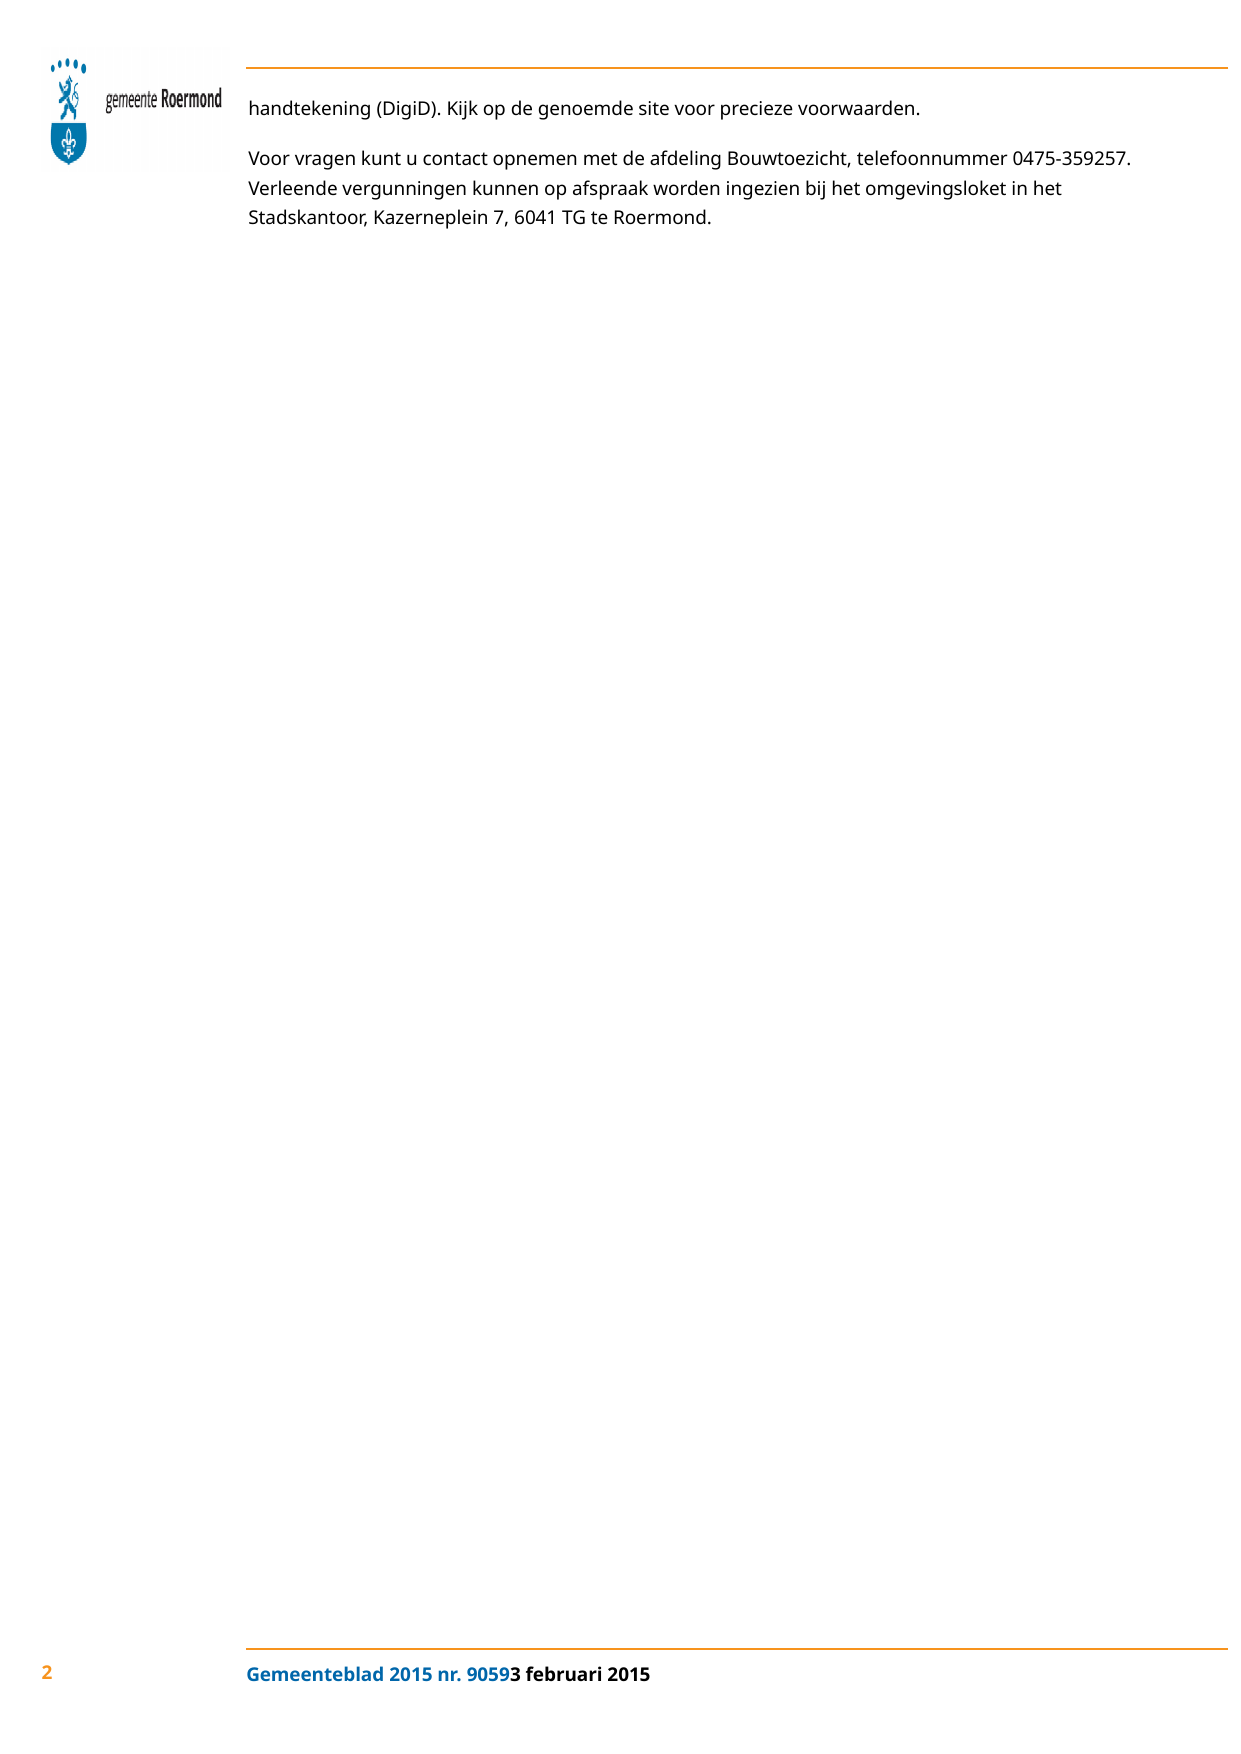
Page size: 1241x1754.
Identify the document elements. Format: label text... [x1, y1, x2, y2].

text handtekening (DigiD). Kijk op de genoemde site voor precieze voorwaarden. [248, 95, 1152, 121]
picture [41, 47, 231, 172]
text Voor vragen kunt u contact opnemen met de afdeling Bouwtoezicht, telefoonnummer 0475-359257. Verleende vergunningen kunnen op afspraak worden ingezien bij het omgevingsloket in het Stadskantoor, Kazerneplein 7, 6041 TG te Roermond. [248, 145, 1152, 230]
